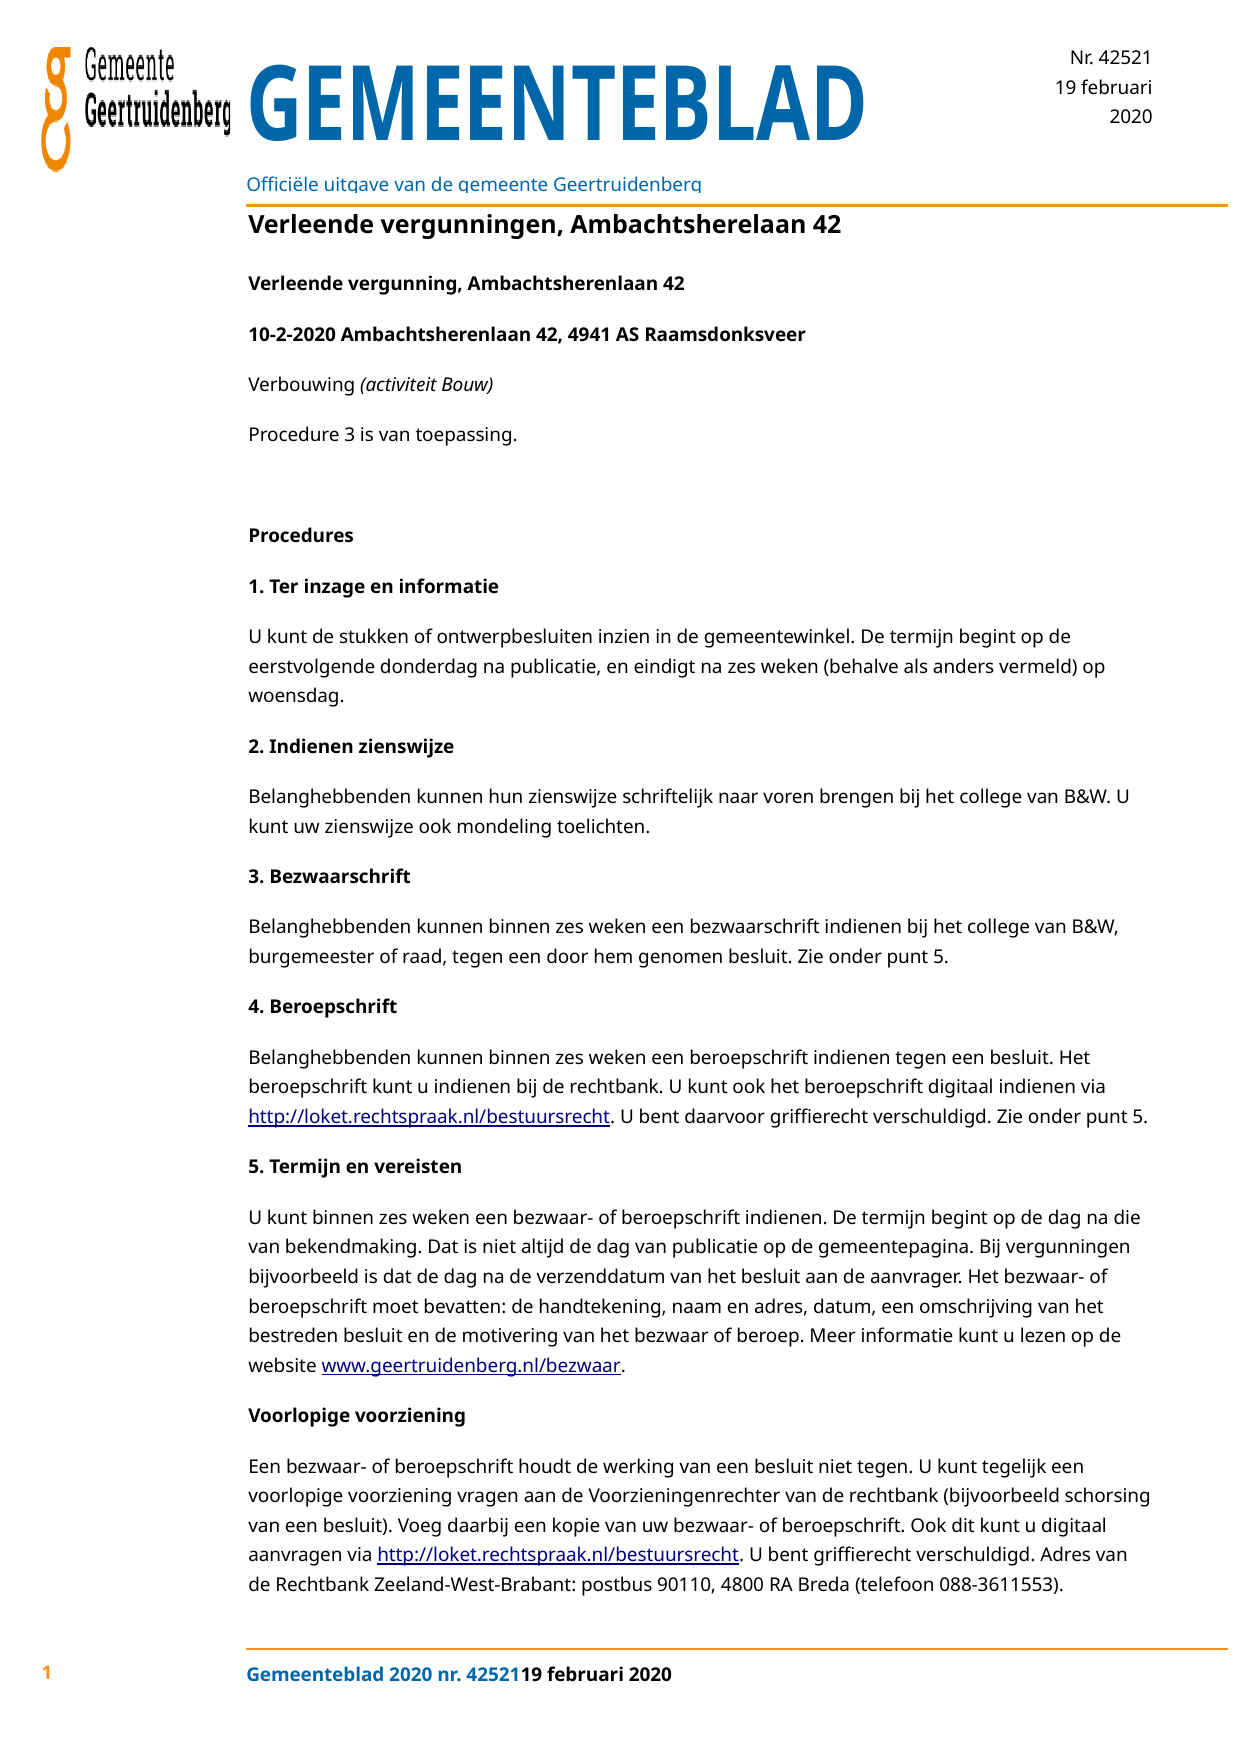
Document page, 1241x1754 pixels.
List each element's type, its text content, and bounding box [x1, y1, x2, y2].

text 4. Beroepschrift [248, 994, 1152, 1019]
text Procedures [248, 522, 1152, 548]
text U kunt binnen zes weken een bezwaar- of beroepschrift indienen. De termijn begint op de dag na die van bekendmaking. Dat is niet altijd de dag van publicatie op de gemeentepagina. Bij vergunningen bijvoorbeeld is dat de dag na de verzenddatum van het besluit aan de aanvrager. Het bezwaar- of beroepschrift moet bevatten: de handtekening, naam en adres, datum, een omschrijving van het bestreden besluit en de motivering van het bezwaar of beroep. Meer informatie kunt u lezen op de website www.geertruidenberg.nl/bezwaar. [248, 1204, 1152, 1378]
text 3. Bezwaarschrift [248, 863, 1152, 889]
text 1. Ter inzage en informatie [248, 573, 1152, 598]
text Belanghebbenden kunnen hun zienswijze schriftelijk naar voren brengen bij het college van B&W. U kunt uw zienswijze ook mondeling toelichten. [248, 783, 1152, 838]
text Verleende vergunning, Ambachtsherenlaan 42 [248, 270, 1152, 296]
text Belanghebbenden kunnen binnen zes weken een beroepschrift indienen tegen een besluit. Het beroepschrift kunt u indienen bij de rechtbank. U kunt ook het beroepschrift digitaal indienen via http://loket.rechtspraak.nl/bestuursrecht. U bent daarvoor griffierecht verschuldigd. Zie onder punt 5. [248, 1044, 1152, 1129]
text Een bezwaar- of beroepschrift houdt de werking van een besluit niet tegen. U kunt tegelijk een voorlopige voorziening vragen aan de Voorzieningenrechter van de rechtbank (bijvoorbeeld schorsing van een besluit). Voeg daarbij een kopie van uw bezwaar- of beroepschrift. Ook dit kunt u digitaal aanvragen via http://loket.rechtspraak.nl/bestuursrecht. U bent griffierecht verschuldigd. Adres van de Rechtbank Zeeland-West-Brabant: postbus 90110, 4800 RA Breda (telefoon 088-3611553). [248, 1453, 1152, 1597]
text Belanghebbenden kunnen binnen zes weken een bezwaarschrift indienen bij het college van B&W, burgemeester of raad, tegen een door hem genomen besluit. Zie onder punt 5. [248, 914, 1152, 969]
text 2. Indienen zienswijze [248, 733, 1152, 758]
text 10-2-2020 Ambachtsherenlaan 42, 4941 AS Raamsdonksveer [248, 321, 1152, 346]
text Verbouwing (activiteit Bouw) [248, 371, 1152, 397]
text U kunt de stukken of ontwerpbesluiten inzien in de gemeentewinkel. De termijn begint op de eerstvolgende donderdag na publicatie, en eindigt na zes weken (behalve als anders vermeld) op woensdag. [248, 623, 1152, 708]
text Voorlopige voorziening [248, 1402, 1152, 1428]
text Procedure 3 is van toepassing. [248, 422, 1152, 447]
text 5. Termijn en vereisten [248, 1154, 1152, 1179]
picture [41, 47, 231, 172]
text Verleende vergunningen, Ambachtsherelaan 42 [248, 207, 1152, 241]
